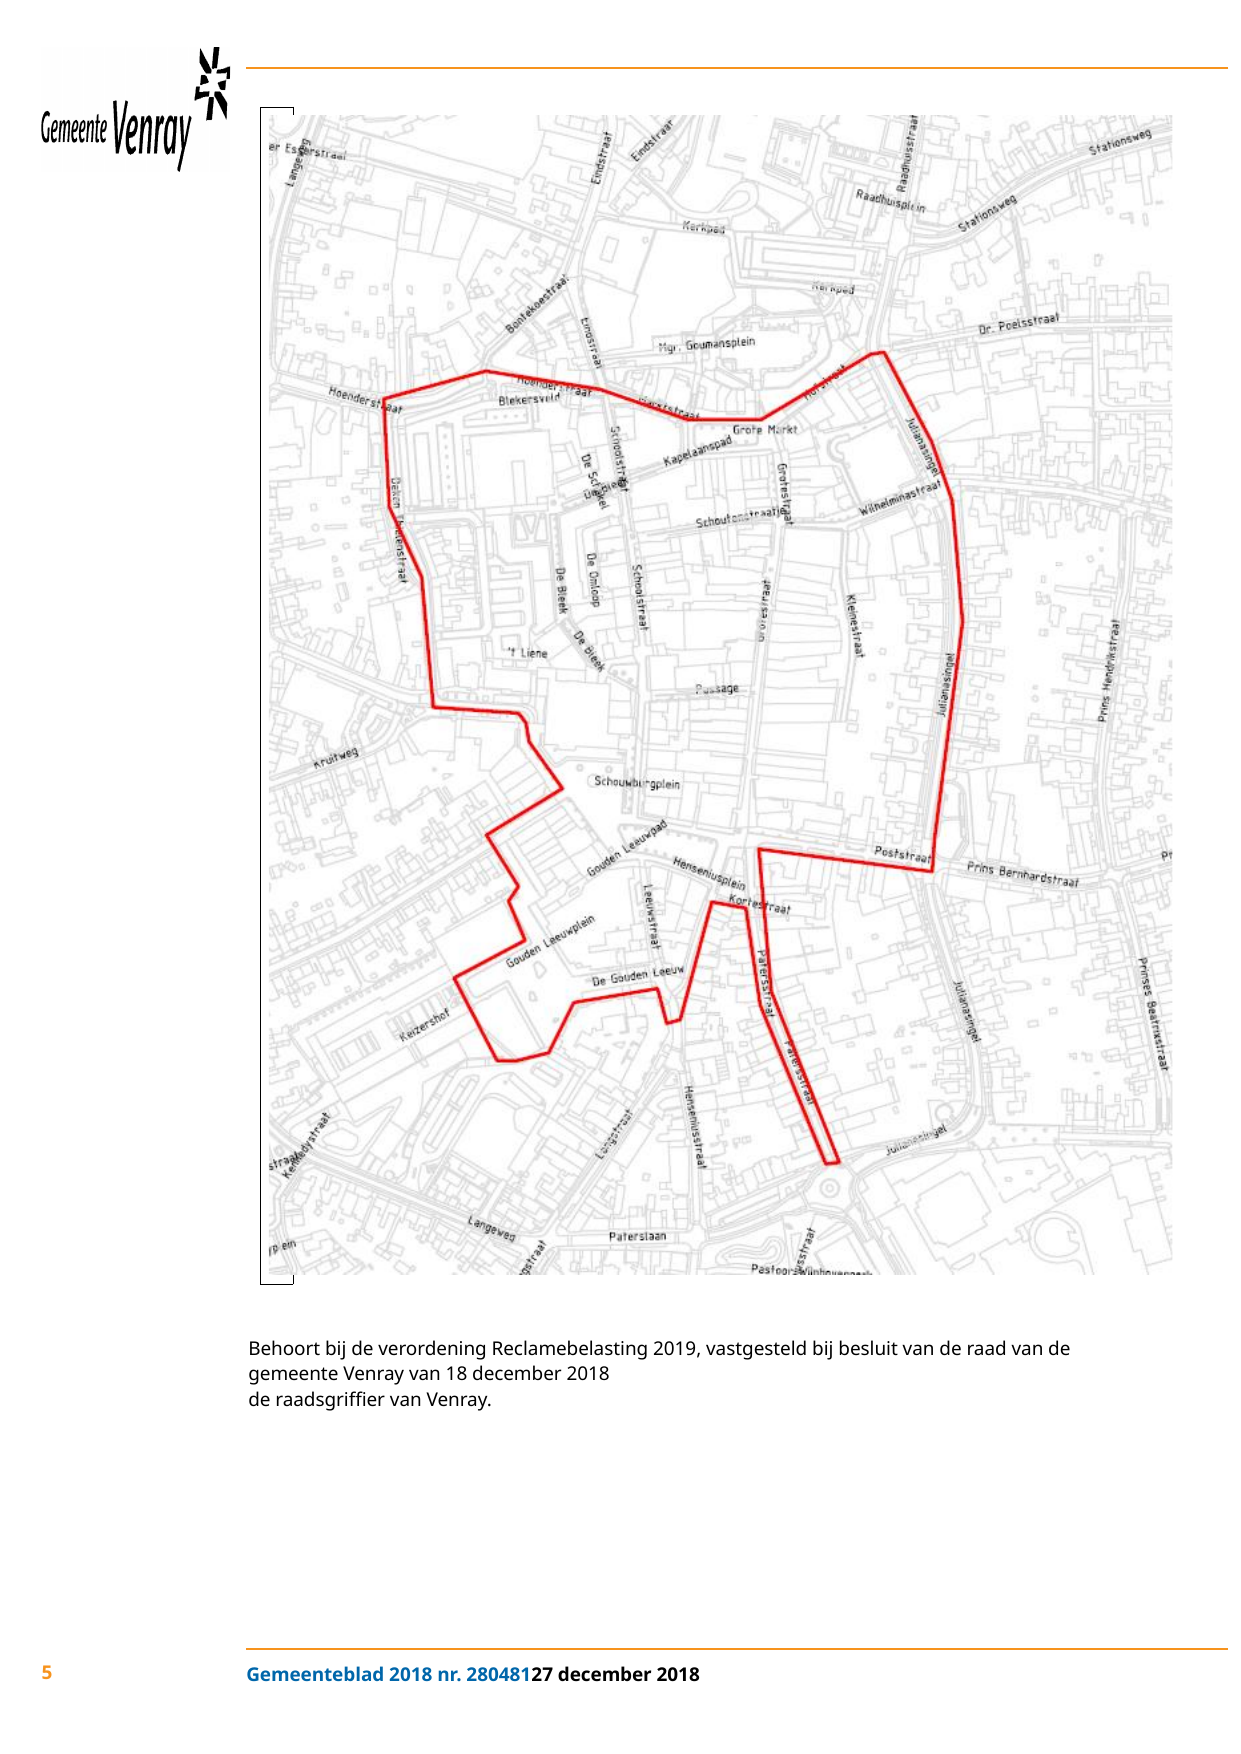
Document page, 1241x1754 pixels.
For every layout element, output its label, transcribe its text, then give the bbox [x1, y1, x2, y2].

text de raadsgriffier van Venray. [248, 1386, 1152, 1412]
text Behoort bij de verordening Reclamebelasting 2019, vastgesteld bij besluit van de raad van de gemeente Venray van 18 december 2018 [248, 1335, 1152, 1386]
picture [41, 47, 231, 172]
picture [268, 115, 1173, 1275]
